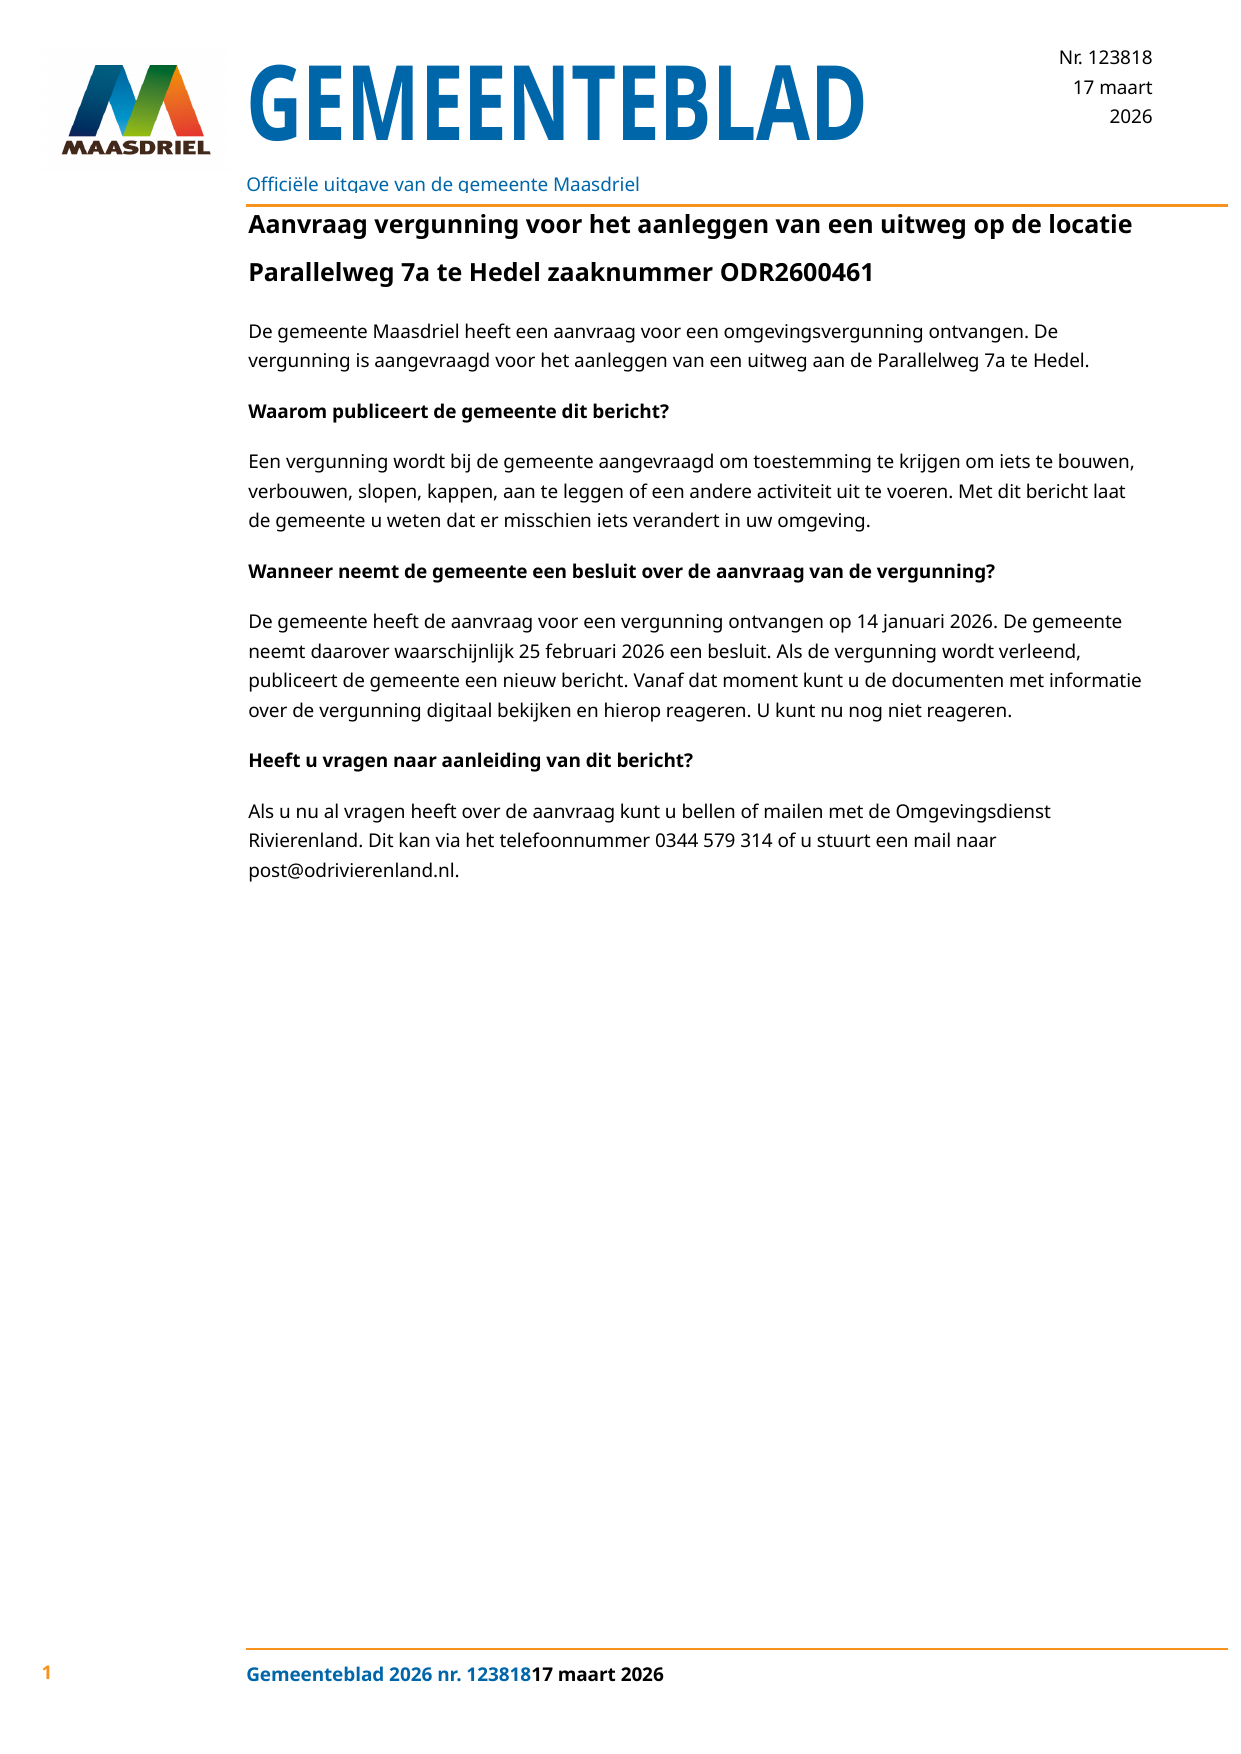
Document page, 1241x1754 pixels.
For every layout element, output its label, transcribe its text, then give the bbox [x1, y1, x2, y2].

text De gemeente Maasdriel heeft een aanvraag voor een omgevingsvergunning ontvangen. De vergunning is aangevraagd voor het aanleggen van een uitweg aan de Parallelweg 7a te Hedel. [248, 318, 1152, 373]
text Heeft u vragen naar aanleiding van dit bericht? [248, 747, 1152, 773]
text Aanvraag vergunning voor het aanleggen van een uitweg op de locatie Parallelweg 7a te Hedel zaaknummer ODR2600461 [248, 207, 1152, 288]
text Als u nu al vragen heeft over de aanvraag kunt u bellen of mailen met de Omgevingsdienst Rivierenland. Dit kan via het telefoonnummer 0344 579 314 of u stuurt een mail naar post@odrivierenland.nl. [248, 798, 1152, 883]
picture [41, 47, 231, 172]
text Waarom publiceert de gemeente dit bericht? [248, 398, 1152, 424]
text Wanneer neemt de gemeente een besluit over de aanvraag van de vergunning? [248, 558, 1152, 584]
text De gemeente heeft de aanvraag voor een vergunning ontvangen op 14 januari 2026. De gemeente neemt daarover waarschijnlijk 25 februari 2026 een besluit. Als de vergunning wordt verleend, publiceert de gemeente een nieuw bericht. Vanaf dat moment kunt u de documenten met informatie over de vergunning digitaal bekijken en hierop reageren. U kunt nu nog niet reageren. [248, 608, 1152, 723]
text Een vergunning wordt bij de gemeente aangevraagd om toestemming te krijgen om iets te bouwen, verbouwen, slopen, kappen, aan te leggen of een andere activiteit uit te voeren. Met dit bericht laat de gemeente u weten dat er misschien iets verandert in uw omgeving. [248, 448, 1152, 533]
